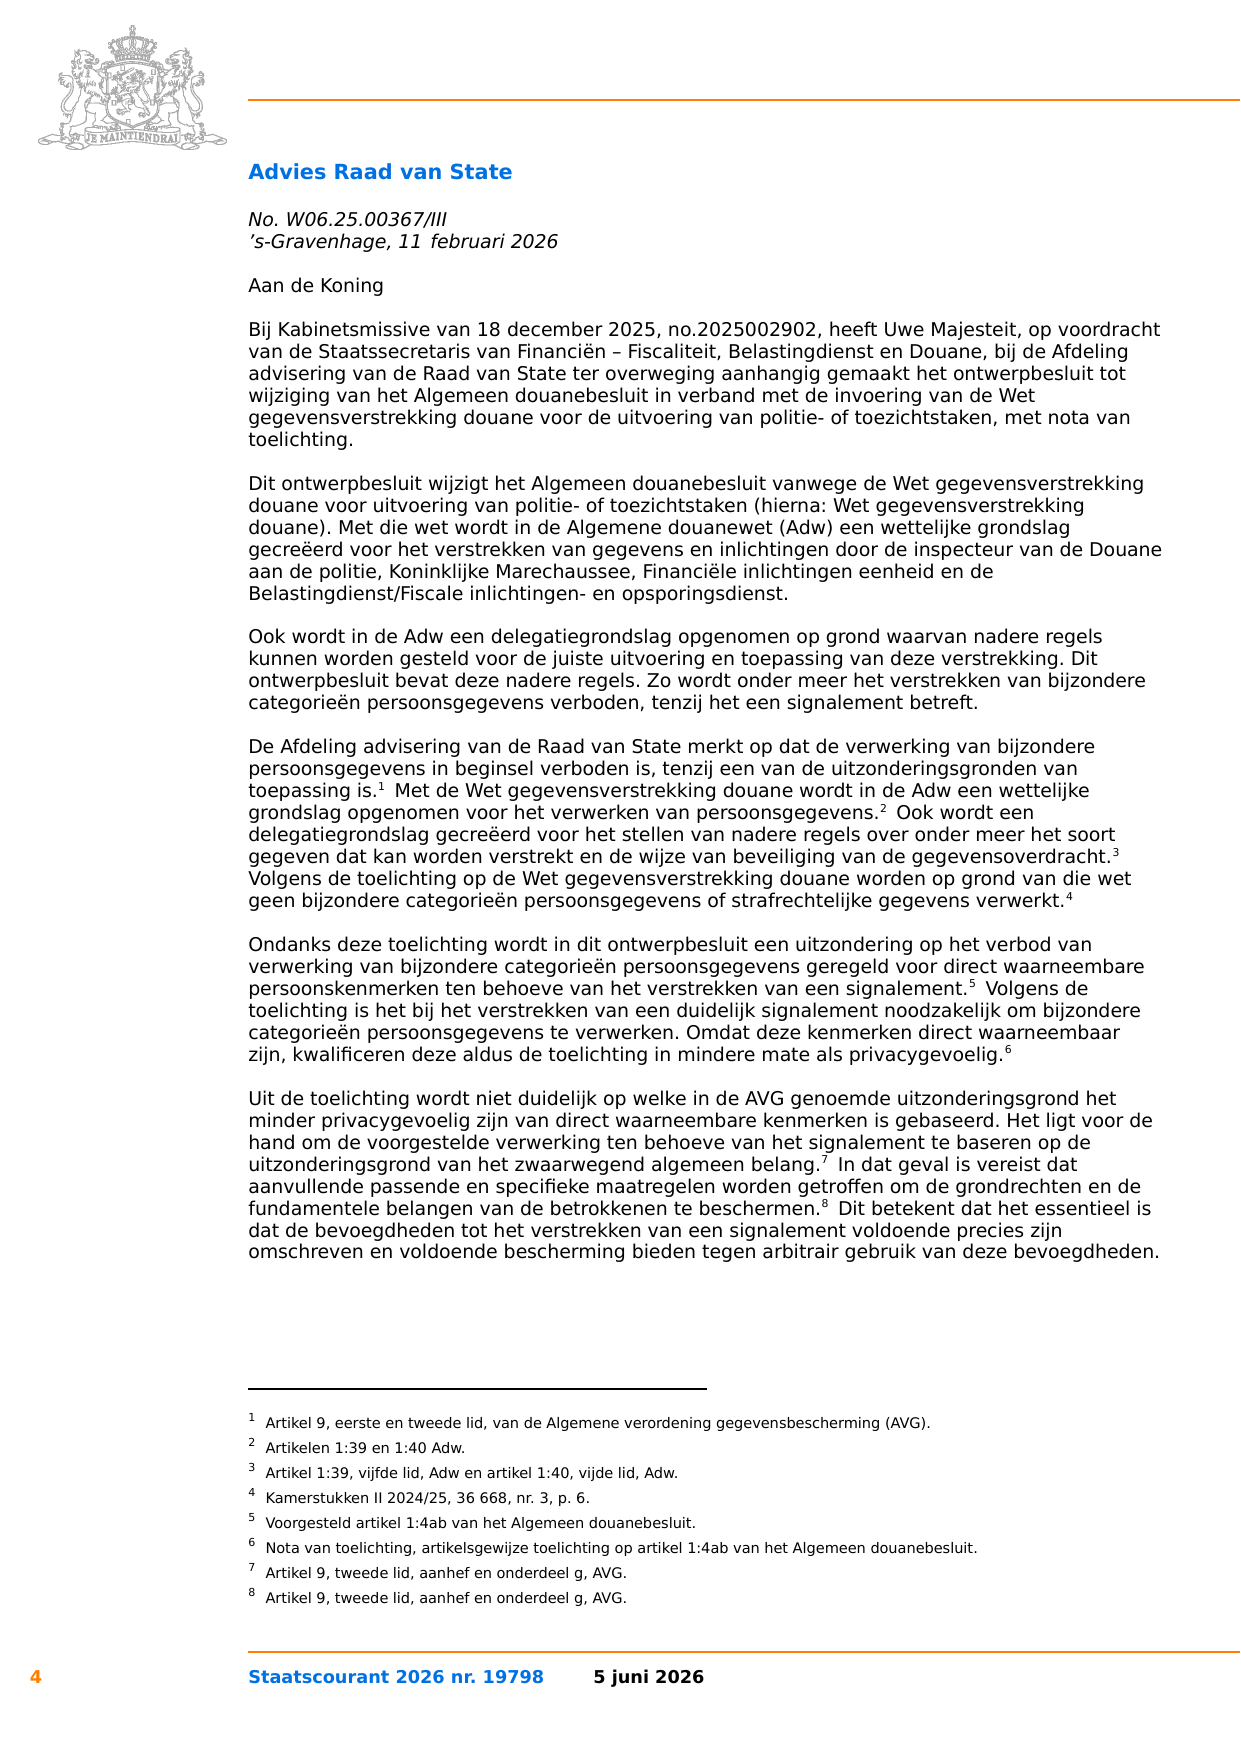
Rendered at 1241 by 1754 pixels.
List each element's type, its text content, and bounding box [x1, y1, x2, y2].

text Kamerstukken II 2024/25, 36 668, nr. 3, p. 6. [248, 1486, 1163, 1508]
text Voorgesteld artikel 1:4ab van het Algemeen douanebesluit. [248, 1511, 1163, 1533]
text Ook wordt in de Adw een delegatiegrondslag opgenomen op grond waarvan nadere regels kunnen worden gesteld voor de juiste uitvoering en toepassing van deze verstrekking. Dit ontwerpbesluit bevat deze nadere regels. Zo wordt onder meer het verstrekken van bijzondere categorieën persoonsgegevens verboden, tenzij het een signalement betreft. [248, 626, 1163, 714]
text De Afdeling advisering van de Raad van State merkt op dat de verwerking van bijzondere persoonsgegevens in beginsel verboden is, tenzij een van de uitzonderingsgronden van toepassing is. Met de Wet gegevensverstrekking douane wordt in de Adw een wettelijke grondslag opgenomen voor het verwerken van persoonsgegevens. Ook wordt een delegatiegrondslag gecreëerd voor het stellen van nadere regels over onder meer het soort gegeven dat kan worden verstrekt en de wijze van beveiliging van de gegevensoverdracht. Volgens de toelichting op de Wet gegevensverstrekking douane worden op grond van die wet geen bijzondere categorieën persoonsgegevens of strafrechtelijke gegevens verwerkt. [248, 736, 1163, 912]
text Artikel 9, tweede lid, aanhef en onderdeel g, AVG. [248, 1586, 1163, 1608]
text Ondanks deze toelichting wordt in dit ontwerpbesluit een uitzondering op het verbod van verwerking van bijzondere categorieën persoonsgegevens geregeld voor direct waarneembare persoonskenmerken ten behoeve van het verstrekken van een signalement. Volgens de toelichting is het bij het verstrekken van een duidelijk signalement noodzakelijk om bijzondere categorieën persoonsgegevens te verwerken. Omdat deze kenmerken direct waarneembaar zijn, kwalificeren deze aldus de toelichting in mindere mate als privacygevoelig. [248, 934, 1163, 1066]
picture [38, 25, 227, 150]
text Bij Kabinetsmissive van 18 december 2025, no.2025002902, heeft Uwe Majesteit, op voordracht van de Staatssecretaris van Financiën – Fiscaliteit, Belastingdienst en Douane, bij de Afdeling advisering van de Raad van State ter overweging aanhangig gemaakt het ontwerpbesluit tot wijziging van het Algemeen douanebesluit in verband met de invoering van de Wet gegevensverstrekking douane voor de uitvoering van politie- of toezichtstaken, met nota van toelichting. [248, 319, 1163, 451]
text ’s-Gravenhage, 11 februari 2026 [248, 231, 1163, 253]
text Artikel 1:39, vijfde lid, Adw en artikel 1:40, vijde lid, Adw. [248, 1461, 1163, 1483]
text Artikel 9, tweede lid, aanhef en onderdeel g, AVG. [248, 1561, 1163, 1583]
text Aan de Koning [248, 275, 1163, 297]
text Dit ontwerpbesluit wijzigt het Algemeen douanebesluit vanwege de Wet gegevensverstrekking douane voor uitvoering van politie- of toezichtstaken (hierna: Wet gegevensverstrekking douane). Met die wet wordt in de Algemene douanewet (Adw) een wettelijke grondslag gecreëerd voor het verstrekken van gegevens en inlichtingen door de inspecteur van de Douane aan de politie, Koninklijke Marechaussee, Financiële inlichtingen eenheid en de Belastingdienst/Fiscale inlichtingen- en opsporingsdienst. [248, 473, 1163, 604]
subtitle Advies Raad van State [248, 160, 1163, 184]
text Uit de toelichting wordt niet duidelijk op welke in de AVG genoemde uitzonderingsgrond het minder privacygevoelig zijn van direct waarneembare kenmerken is gebaseerd. Het ligt voor de hand om de voorgestelde verwerking ten behoeve van het signalement te baseren op de uitzonderingsgrond van het zwaarwegend algemeen belang. In dat geval is vereist dat aanvullende passende en specifieke maatregelen worden getroffen om de grondrechten en de fundamentele belangen van de betrokkenen te beschermen. Dit betekent dat het essentieel is dat de bevoegdheden tot het verstrekken van een signalement voldoende precies zijn omschreven en voldoende bescherming bieden tegen arbitrair gebruik van deze bevoegdheden. [248, 1088, 1163, 1263]
text No. W06.25.00367/III [248, 209, 1163, 231]
text Nota van toelichting, artikelsgewijze toelichting op artikel 1:4ab van het Algemeen douanebesluit. [248, 1536, 1163, 1558]
text Artikelen 1:39 en 1:40 Adw. [248, 1436, 1163, 1458]
text Artikel 9, eerste en tweede lid, van de Algemene verordening gegevensbescherming (AVG). [248, 1411, 1163, 1433]
